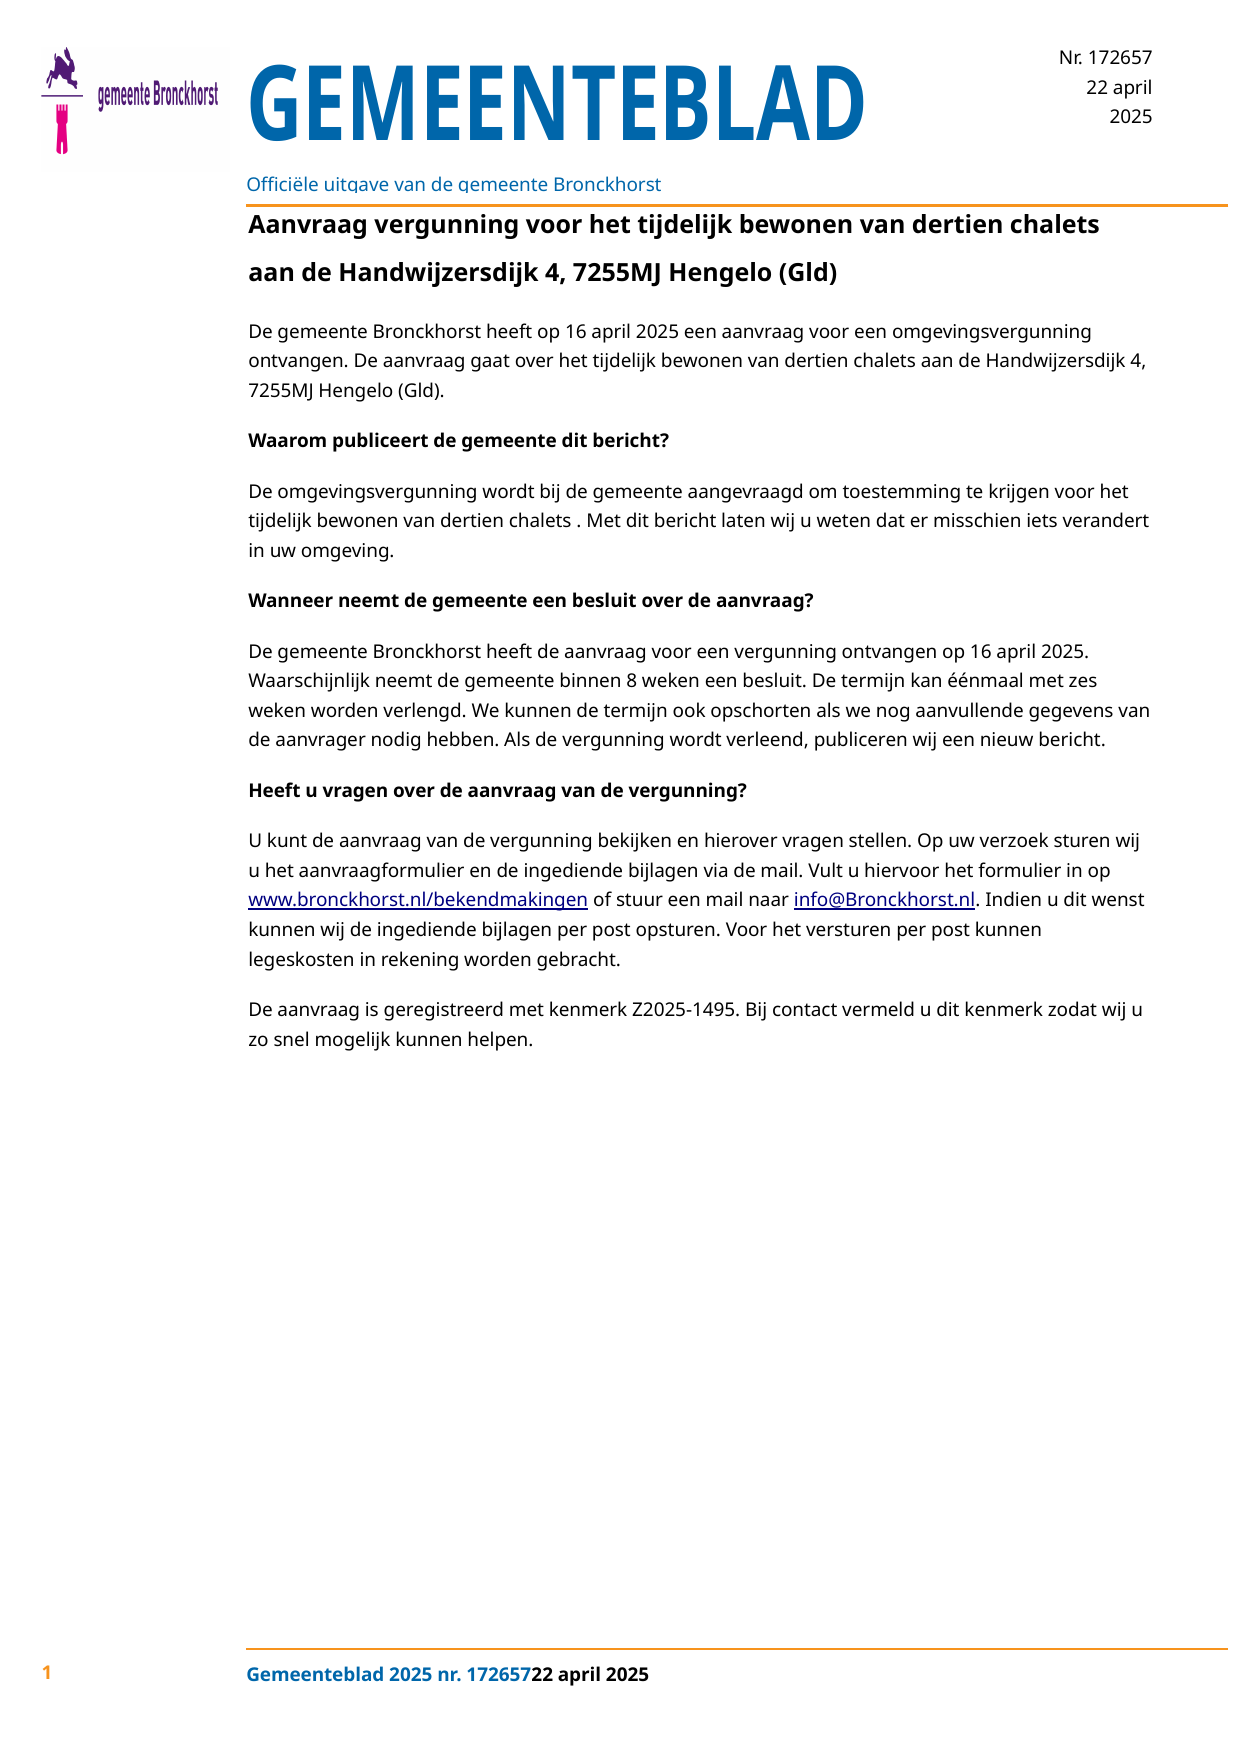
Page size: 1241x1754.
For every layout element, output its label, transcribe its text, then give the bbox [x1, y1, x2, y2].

text Wanneer neemt de gemeente een besluit over de aanvraag? [248, 587, 1152, 613]
picture [41, 47, 231, 172]
text De gemeente Bronckhorst heeft op 16 april 2025 een aanvraag voor een omgevingsvergunning ontvangen. De aanvraag gaat over het tijdelijk bewonen van dertien chalets aan de Handwijzersdijk 4, 7255MJ Hengelo (Gld). [248, 318, 1152, 403]
text Aanvraag vergunning voor het tijdelijk bewonen van dertien chalets aan de Handwijzersdijk 4, 7255MJ Hengelo (Gld) [248, 207, 1152, 288]
text De gemeente Bronckhorst heeft de aanvraag voor een vergunning ontvangen op 16 april 2025. Waarschijnlijk neemt de gemeente binnen 8 weken een besluit. De termijn kan éénmaal met zes weken worden verlengd. We kunnen de termijn ook opschorten als we nog aanvullende gegevens van de aanvrager nodig hebben. Als de vergunning wordt verleend, publiceren wij een nieuw bericht. [248, 638, 1152, 752]
text U kunt de aanvraag van de vergunning bekijken en hierover vragen stellen. Op uw verzoek sturen wij u het aanvraagformulier en de ingediende bijlagen via de mail. Vult u hiervoor het formulier in op www.bronckhorst.nl/bekendmakingen of stuur een mail naar info@Bronckhorst.nl. Indien u dit wenst kunnen wij de ingediende bijlagen per post opsturen. Voor het versturen per post kunnen legeskosten in rekening worden gebracht. [248, 827, 1152, 972]
text Waarom publiceert de gemeente dit bericht? [248, 427, 1152, 453]
text De aanvraag is geregistreerd met kenmerk Z2025-1495. Bij contact vermeld u dit kenmerk zodat wij u zo snel mogelijk kunnen helpen. [248, 996, 1152, 1052]
text De omgevingsvergunning wordt bij de gemeente aangevraagd om toestemming te krijgen voor het tijdelijk bewonen van dertien chalets . Met dit bericht laten wij u weten dat er misschien iets verandert in uw omgeving. [248, 478, 1152, 563]
text Heeft u vragen over de aanvraag van de vergunning? [248, 777, 1152, 803]
